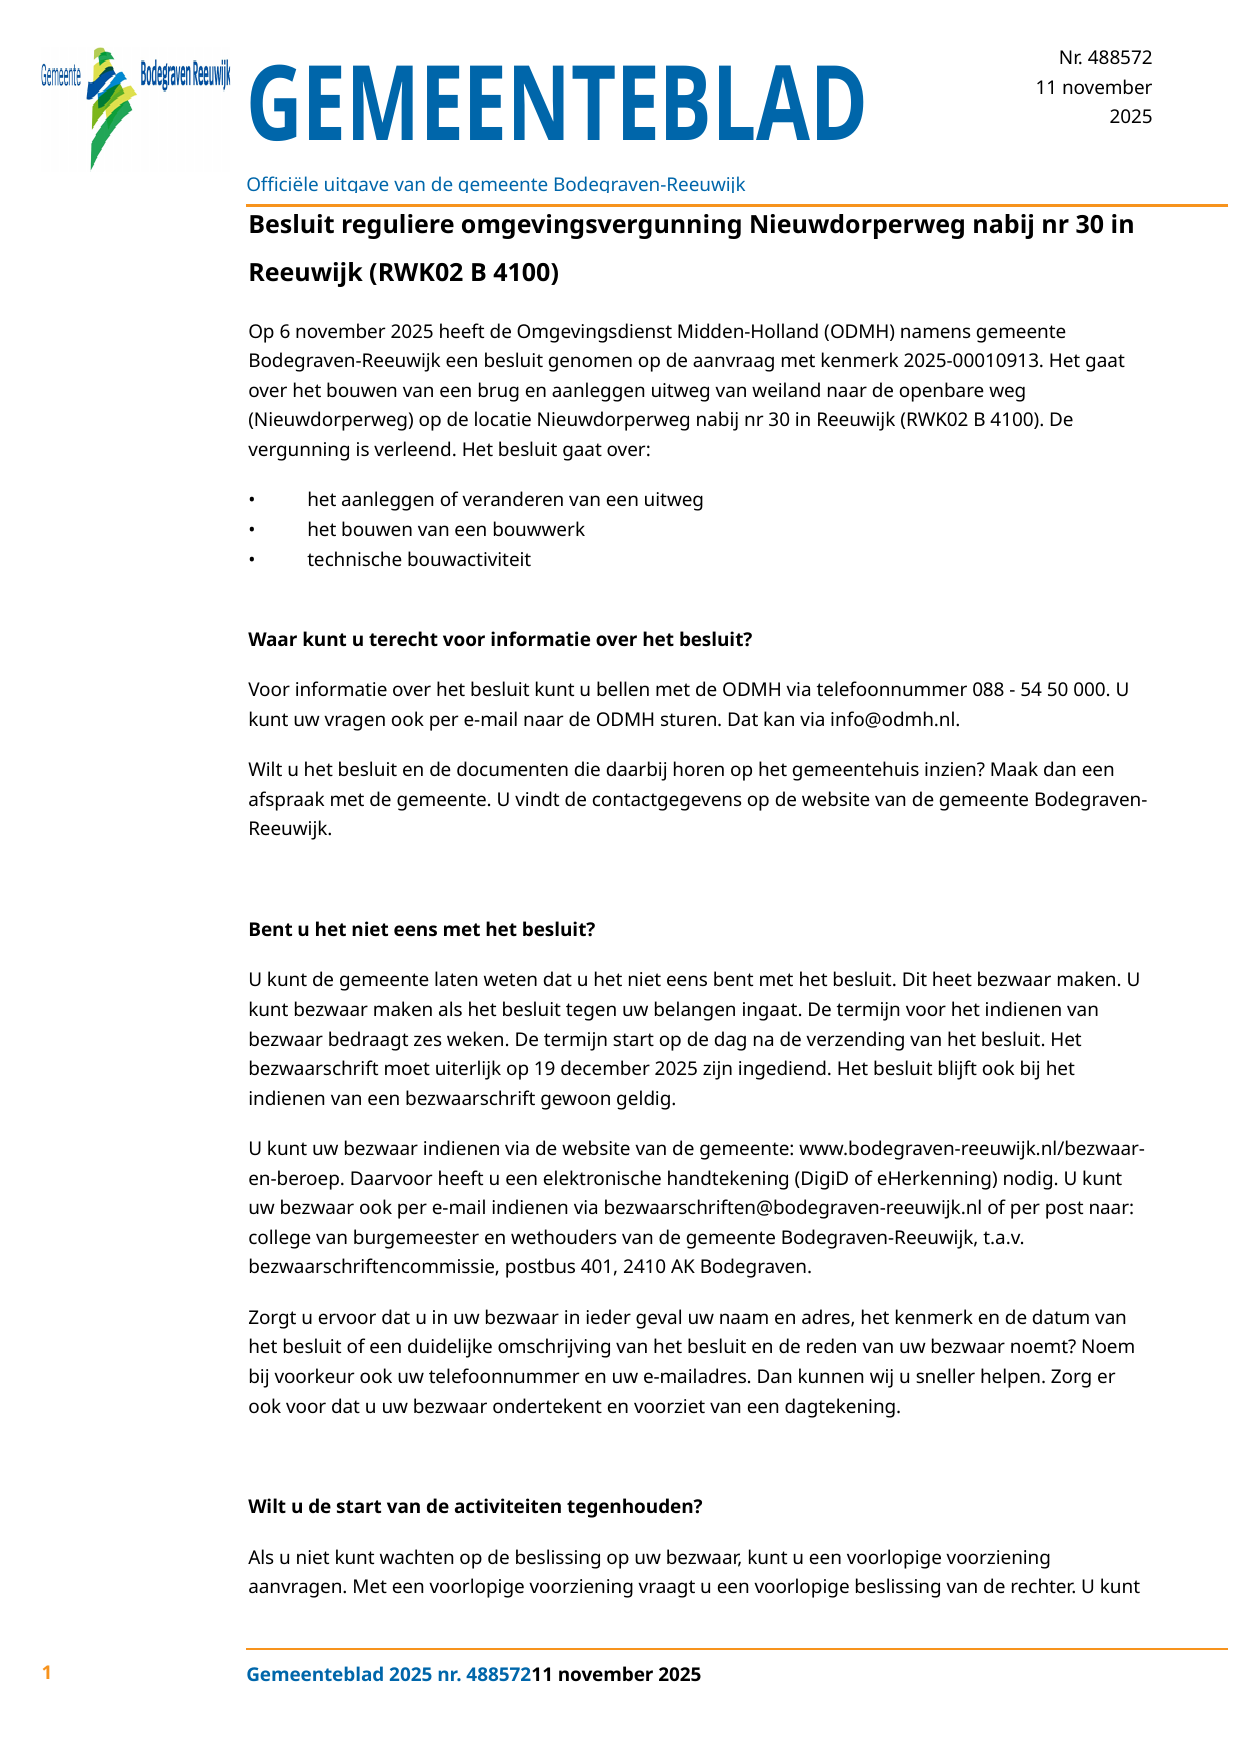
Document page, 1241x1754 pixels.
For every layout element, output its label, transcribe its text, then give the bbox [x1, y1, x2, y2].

picture [41, 47, 231, 172]
text Waar kunt u terecht voor informatie over het besluit? [248, 626, 1152, 652]
list technische bouwactiviteit [248, 546, 1152, 572]
text Wilt u het besluit en de documenten die daarbij horen op het gemeentehuis inzien? Maak dan een afspraak met de gemeente. U vindt de contactgegevens op de website van de gemeente Bodegraven-Reeuwijk. [248, 756, 1152, 841]
text Zorgt u ervoor dat u in uw bezwaar in ieder geval uw naam en adres, het kenmerk en de datum van het besluit of een duidelijke omschrijving van het besluit en de reden van uw bezwaar noemt? Noem bij voorkeur ook uw telefoonnummer en uw e-mailadres. Dan kunnen wij u sneller helpen. Zorg er ook voor dat u uw bezwaar ondertekent en voorziet van een dagtekening. [248, 1304, 1152, 1419]
text Bent u het niet eens met het besluit? [248, 916, 1152, 942]
text Als u niet kunt wachten op de beslissing op uw bezwaar, kunt u een voorlopige voorziening aanvragen. Met een voorlopige voorziening vraagt u een voorlopige beslissing van de rechter. U kunt [248, 1544, 1152, 1599]
text U kunt uw bezwaar indienen via de website van de gemeente: www.bodegraven-reeuwijk.nl/bezwaar-en-beroep. Daarvoor heeft u een elektronische handtekening (DigiD of eHerkenning) nodig. U kunt uw bezwaar ook per e-mail indienen via bezwaarschriften@bodegraven-reeuwijk.nl of per post naar: college van burgemeester en wethouders van de gemeente Bodegraven-Reeuwijk, t.a.v. bezwaarschriftencommissie, postbus 401, 2410 AK Bodegraven. [248, 1135, 1152, 1279]
list het bouwen van een bouwwerk [248, 516, 1152, 542]
text Voor informatie over het besluit kunt u bellen met de ODMH via telefoonnummer 088 - 54 50 000. U kunt uw vragen ook per e-mail naar de ODMH sturen. Dat kan via info@odmh.nl. [248, 676, 1152, 732]
text Wilt u de start van de activiteiten tegenhouden? [248, 1494, 1152, 1519]
list het aanleggen of veranderen van een uitweg [248, 487, 1152, 512]
text Op 6 november 2025 heeft de Omgevingsdienst Midden-Holland (ODMH) namens gemeente Bodegraven-Reeuwijk een besluit genomen op de aanvraag met kenmerk 2025-00010913. Het gaat over het bouwen van een brug en aanleggen uitweg van weiland naar de openbare weg (Nieuwdorperweg) op de locatie Nieuwdorperweg nabij nr 30 in Reeuwijk (RWK02 B 4100). De vergunning is verleend. Het besluit gaat over: [248, 318, 1152, 462]
text U kunt de gemeente laten weten dat u het niet eens bent met het besluit. Dit heet bezwaar maken. U kunt bezwaar maken als het besluit tegen uw belangen ingaat. De termijn voor het indienen van bezwaar bedraagt zes weken. De termijn start op de dag na de verzending van het besluit. Het bezwaarschrift moet uiterlijk op 19 december 2025 zijn ingediend. Het besluit blijft ook bij het indienen van een bezwaarschrift gewoon geldig. [248, 967, 1152, 1111]
text Besluit reguliere omgevingsvergunning Nieuwdorperweg nabij nr 30 in Reeuwijk (RWK02 B 4100) [248, 207, 1152, 288]
